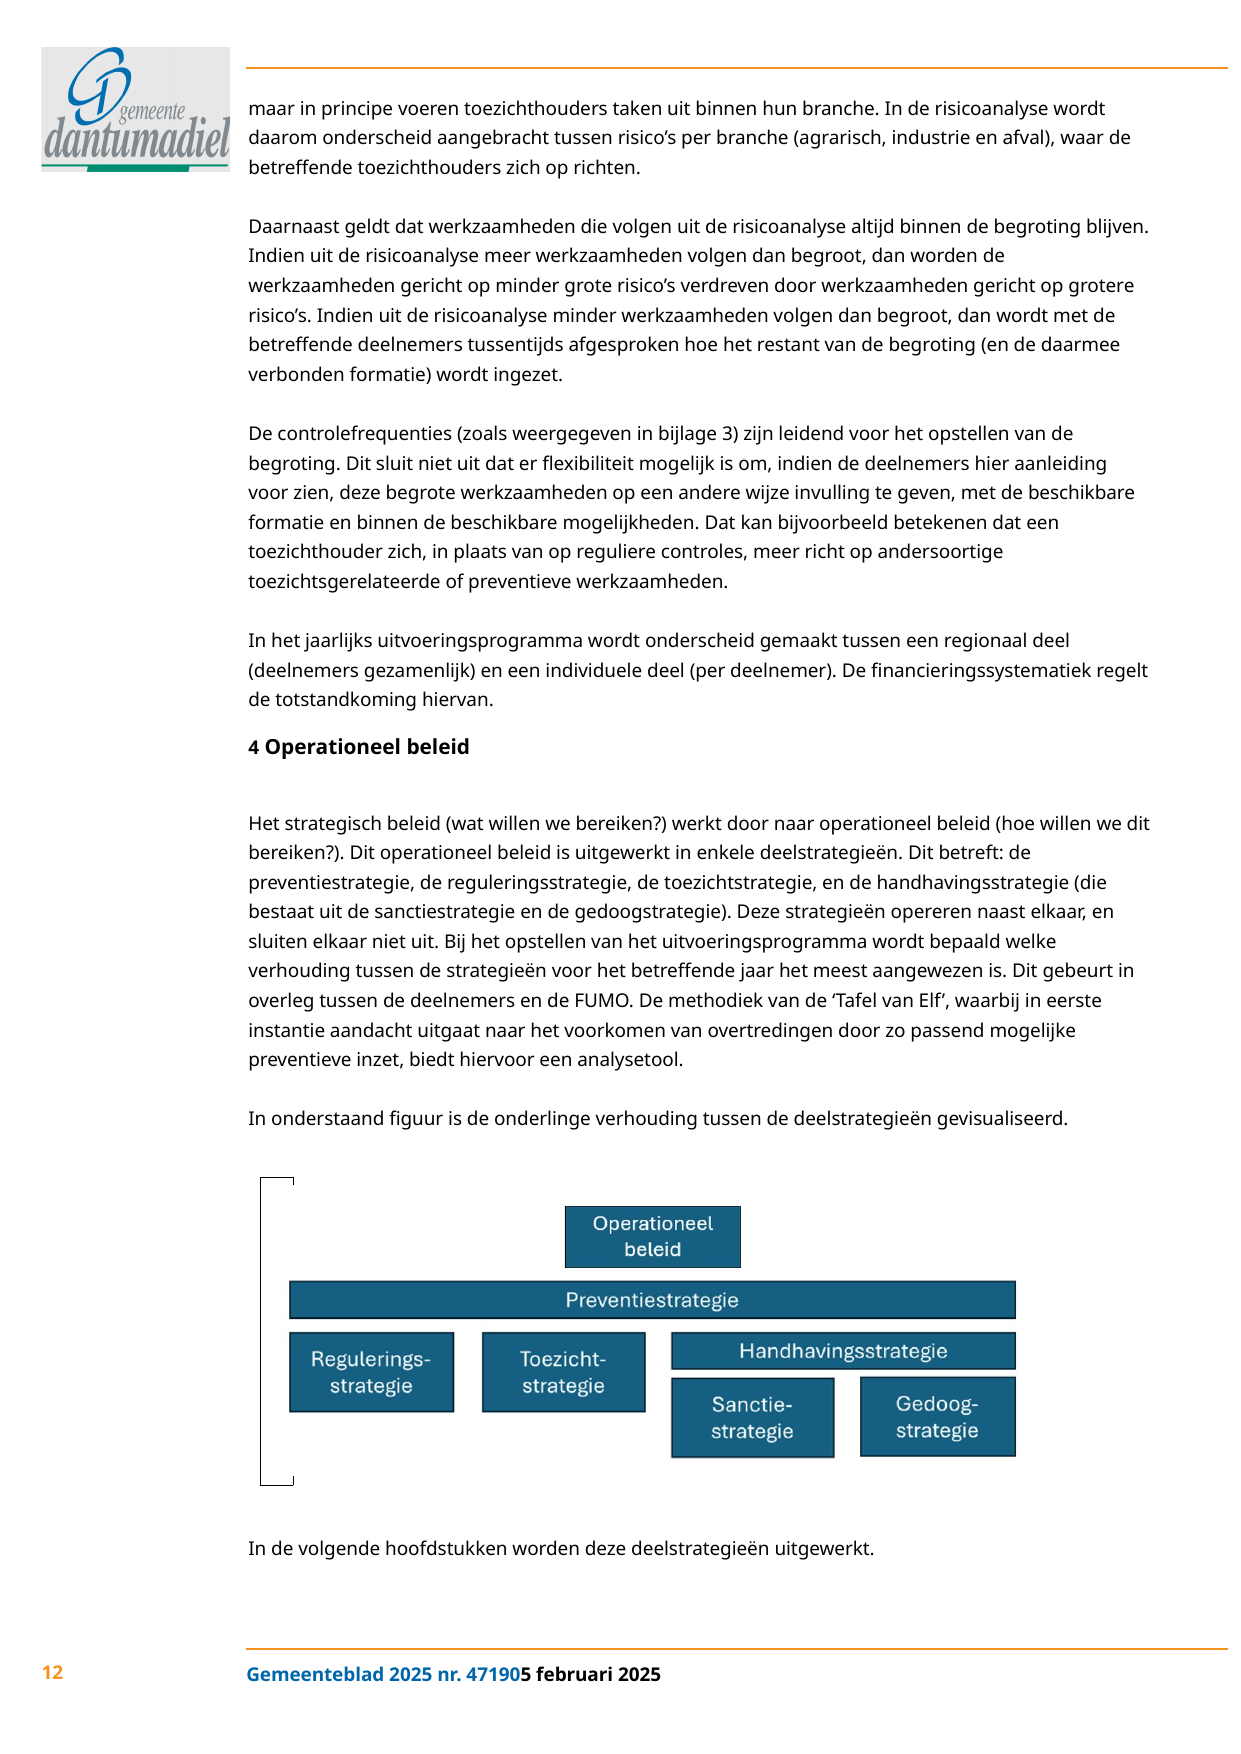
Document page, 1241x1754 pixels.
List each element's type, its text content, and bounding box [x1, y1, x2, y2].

picture [41, 47, 231, 172]
text maar in principe voeren toezichthouders taken uit binnen hun branche. In de risicoanalyse wordt daarom onderscheid aangebracht tussen risico’s per branche (agrarisch, industrie en afval), waar de betreffende toezichthouders zich op richten. [248, 95, 1152, 180]
text De controlefrequenties (zoals weergegeven in bijlage 3) zijn leidend voor het opstellen van de begroting. Dit sluit niet uit dat er flexibiliteit mogelijk is om, indien de deelnemers hier aanleiding voor zien, deze begrote werkzaamheden op een andere wijze invulling te geven, met de beschikbare formatie en binnen de beschikbare mogelijkheden. Dat kan bijvoorbeeld betekenen dat een toezichthouder zich, in plaats van op reguliere controles, meer richt op andersoortige toezichtsgerelateerde of preventieve werkzaamheden. [248, 420, 1152, 594]
text Daarnaast geldt dat werkzaamheden die volgen uit de risicoanalyse altijd binnen de begroting blijven. Indien uit de risicoanalyse meer werkzaamheden volgen dan begroot, dan worden de werkzaamheden gericht op minder grote risico’s verdreven door werkzaamheden gericht op grotere risico’s. Indien uit de risicoanalyse minder werkzaamheden volgen dan begroot, dan wordt met de betreffende deelnemers tussentijds afgesproken hoe het restant van de begroting (en de daarmee verbonden formatie) wordt ingezet. [248, 213, 1152, 387]
text In de volgende hoofdstukken worden deze deelstrategieën uitgewerkt. [248, 1536, 1152, 1561]
text In het jaarlijks uitvoeringsprogramma wordt onderscheid gemaakt tussen een regionaal deel (deelnemers gezamenlijk) en een individuele deel (per deelnemer). De financieringssystematiek regelt de totstandkoming hiervan. [248, 627, 1152, 712]
text 4 Operationeel beleid [248, 732, 1152, 761]
text Het strategisch beleid (wat willen we bereiken?) werkt door naar operationeel beleid (hoe willen we dit bereiken?). Dit operationeel beleid is uitgewerkt in enkele deelstrategieën. Dit betreft: de preventiestrategie, de reguleringsstrategie, de toezichtstrategie, en de handhavingsstrategie (die bestaat uit de sanctiestrategie en de gedoogstrategie). Deze strategieën opereren naast elkaar, en sluiten elkaar niet uit. Bij het opstellen van het uitvoeringsprogramma wordt bepaald welke verhouding tussen de strategieën voor het betreffende jaar het meest aangewezen is. Dit gebeurt in overleg tussen de deelnemers en de FUMO. De methodiek van de ‘Tafel van Elf’, waarbij in eerste instantie aandacht uitgaat naar het voorkomen van overtredingen door zo passend mogelijke preventieve inzet, biedt hiervoor een analysetool. [248, 810, 1152, 1072]
picture [268, 1185, 1037, 1476]
text In onderstaand figuur is de onderlinge verhouding tussen de deelstrategieën gevisualiseerd. [248, 1106, 1152, 1131]
